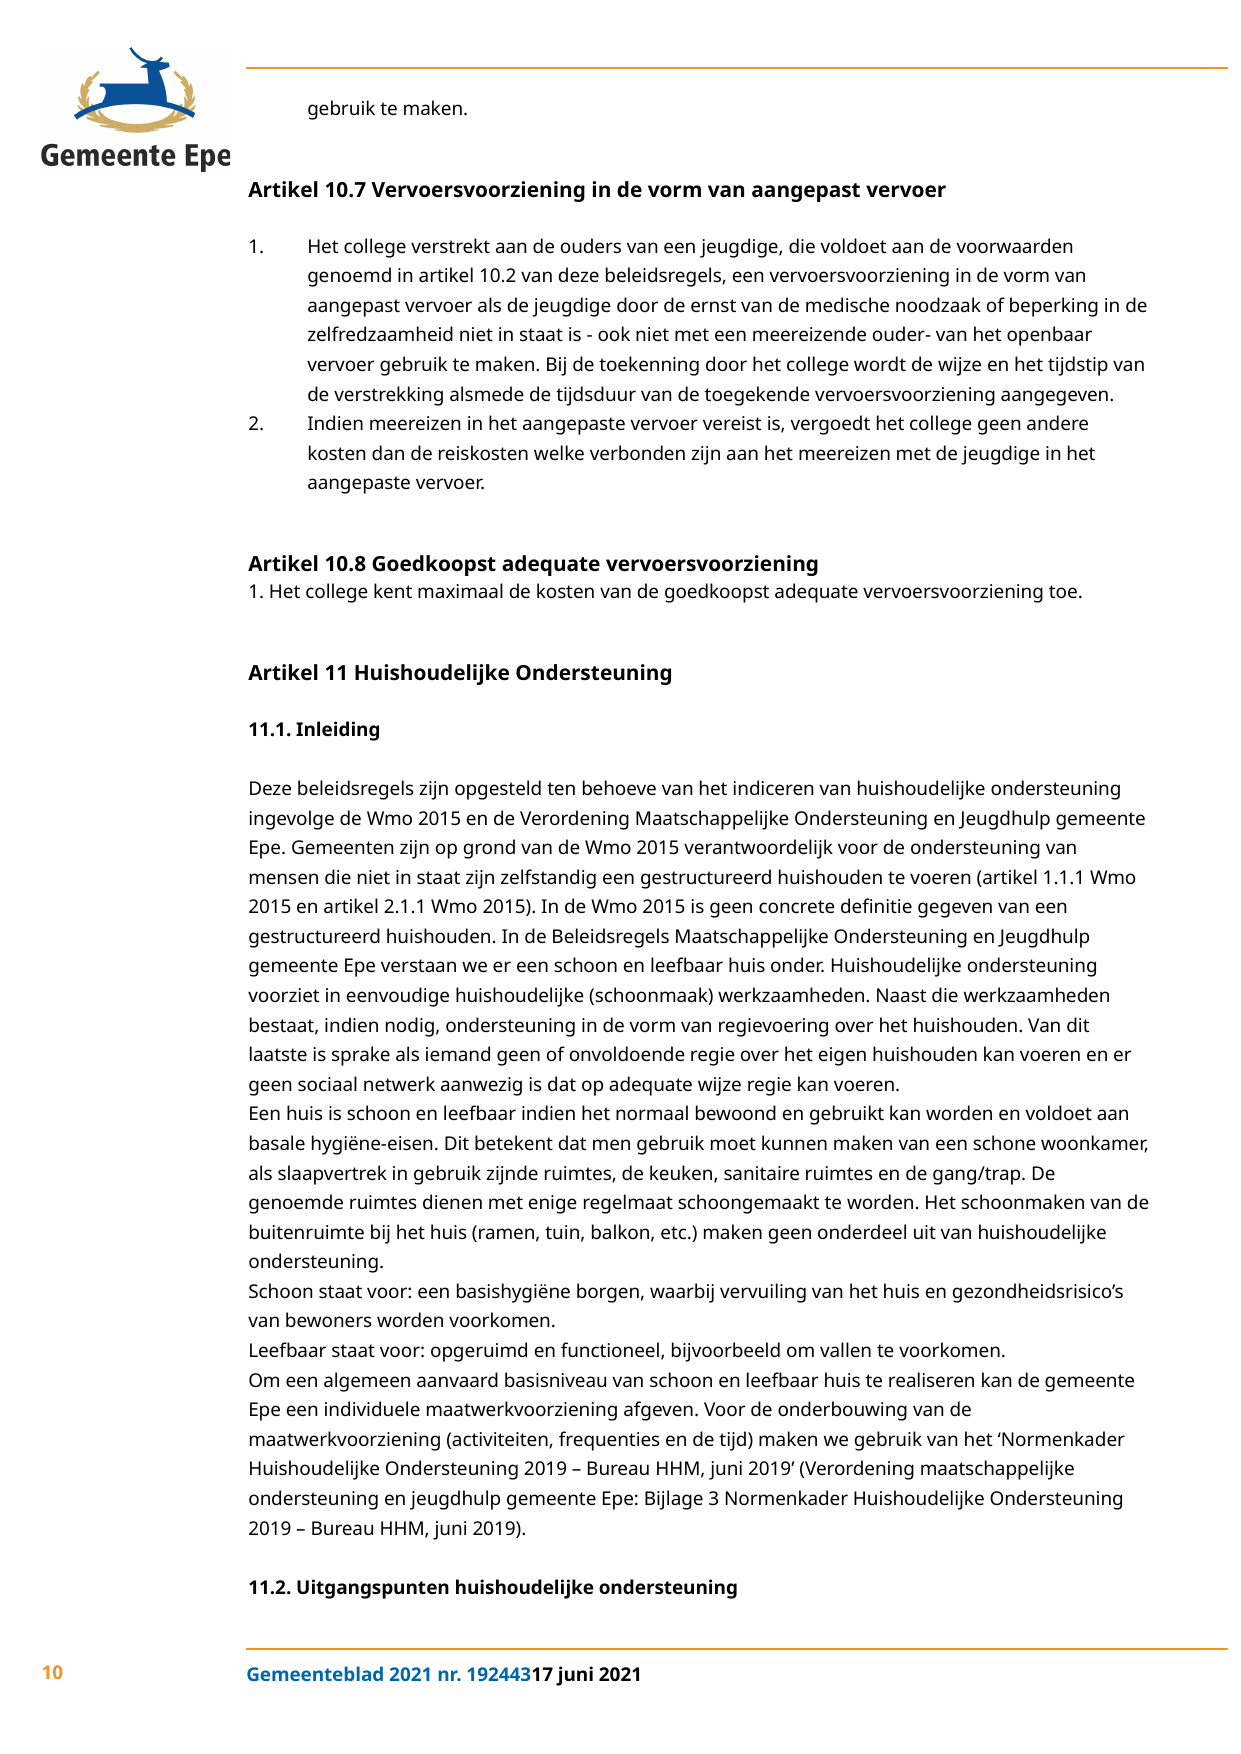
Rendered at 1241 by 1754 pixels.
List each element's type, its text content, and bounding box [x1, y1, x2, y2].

text Deze beleidsregels zijn opgesteld ten behoeve van het indiceren van huishoudelijke ondersteuning ingevolge de Wmo 2015 en de Verordening Maatschappelijke Ondersteuning en Jeugdhulp gemeente Epe. Gemeenten zijn op grond van de Wmo 2015 verantwoordelijk voor de ondersteuning van mensen die niet in staat zijn zelfstandig een gestructureerd huishouden te voeren (artikel 1.1.1 Wmo 2015 en artikel 2.1.1 Wmo 2015). In de Wmo 2015 is geen concrete definitie gegeven van een gestructureerd huishouden. In de Beleidsregels Maatschappelijke Ondersteuning en Jeugdhulp gemeente Epe verstaan we er een schoon en leefbaar huis onder. Huishoudelijke ondersteuning voorziet in eenvoudige huishoudelijke (schoonmaak) werkzaamheden. Naast die werkzaamheden bestaat, indien nodig, ondersteuning in de vorm van regievoering over het huishouden. Van dit laatste is sprake als iemand geen of onvoldoende regie over het eigen huishouden kan voeren en er geen sociaal netwerk aanwezig is dat op adequate wijze regie kan voeren. [248, 775, 1152, 1097]
text Een huis is schoon en leefbaar indien het normaal bewoond en gebruikt kan worden en voldoet aan basale hygiëne-eisen. Dit betekent dat men gebruik moet kunnen maken van een schone woonkamer, als slaapvertrek in gebruik zijnde ruimtes, de keuken, sanitaire ruimtes en de gang/trap. De genoemde ruimtes dienen met enige regelmaat schoongemaakt te worden. Het schoonmaken van de buitenruimte bij het huis (ramen, tuin, balkon, etc.) maken geen onderdeel uit van huishoudelijke ondersteuning. [248, 1101, 1152, 1274]
list Indien meereizen in het aangepaste vervoer vereist is, vergoedt het college geen andere kosten dan de reiskosten welke verbonden zijn aan het meereizen met de jeugdige in het aangepaste vervoer. [248, 410, 1152, 495]
text 1. Het college kent maximaal de kosten van de goedkoopst adequate vervoersvoorziening toe. [248, 578, 1152, 604]
text 11.1. Inleiding [248, 716, 1152, 742]
list Het college verstrekt aan de ouders van een jeugdige, die voldoet aan de voorwaarden genoemd in artikel 10.2 van deze beleidsregels, een vervoersvoorziening in de vorm van aangepast vervoer als de jeugdige door de ernst van de medische noodzaak of beperking in de zelfredzaamheid niet in staat is - ook niet met een meereizende ouder- van het openbaar vervoer gebruik te maken. Bij de toekenning door het college wordt de wijze en het tijdstip van de verstrekking alsmede de tijdsduur van de toegekende vervoersvoorziening aangegeven. [248, 233, 1152, 406]
text Schoon staat voor: een basishygiëne borgen, waarbij vervuiling van het huis en gezondheidsrisico’s van bewoners worden voorkomen. [248, 1278, 1152, 1333]
text Artikel 10.7 Vervoersvoorziening in de vorm van aangepast vervoer [248, 175, 1152, 203]
text 11.2. Uitgangspunten huishoudelijke ondersteuning [248, 1574, 1152, 1599]
text Om een algemeen aanvaard basisniveau van schoon en leefbaar huis te realiseren kan de gemeente Epe een individuele maatwerkvoorziening afgeven. Voor de onderbouwing van de maatwerkvoorziening (activiteiten, frequenties en de tijd) maken we gebruik van het ‘Normenkader Huishoudelijke Ondersteuning 2019 – Bureau HHM, juni 2019’ (Verordening maatschappelijke ondersteuning en jeugdhulp gemeente Epe: Bijlage 3 Normenkader Huishoudelijke Ondersteuning 2019 – Bureau HHM, juni 2019). [248, 1367, 1152, 1540]
text Artikel 10.8 Goedkoopst adequate vervoersvoorziening [248, 549, 1152, 578]
picture [41, 47, 231, 172]
list gebruik te maken. [248, 95, 1152, 121]
text Leefbaar staat voor: opgeruimd en functioneel, bijvoorbeeld om vallen te voorkomen. [248, 1337, 1152, 1363]
text Artikel 11 Huishoudelijke Ondersteuning [248, 658, 1152, 686]
